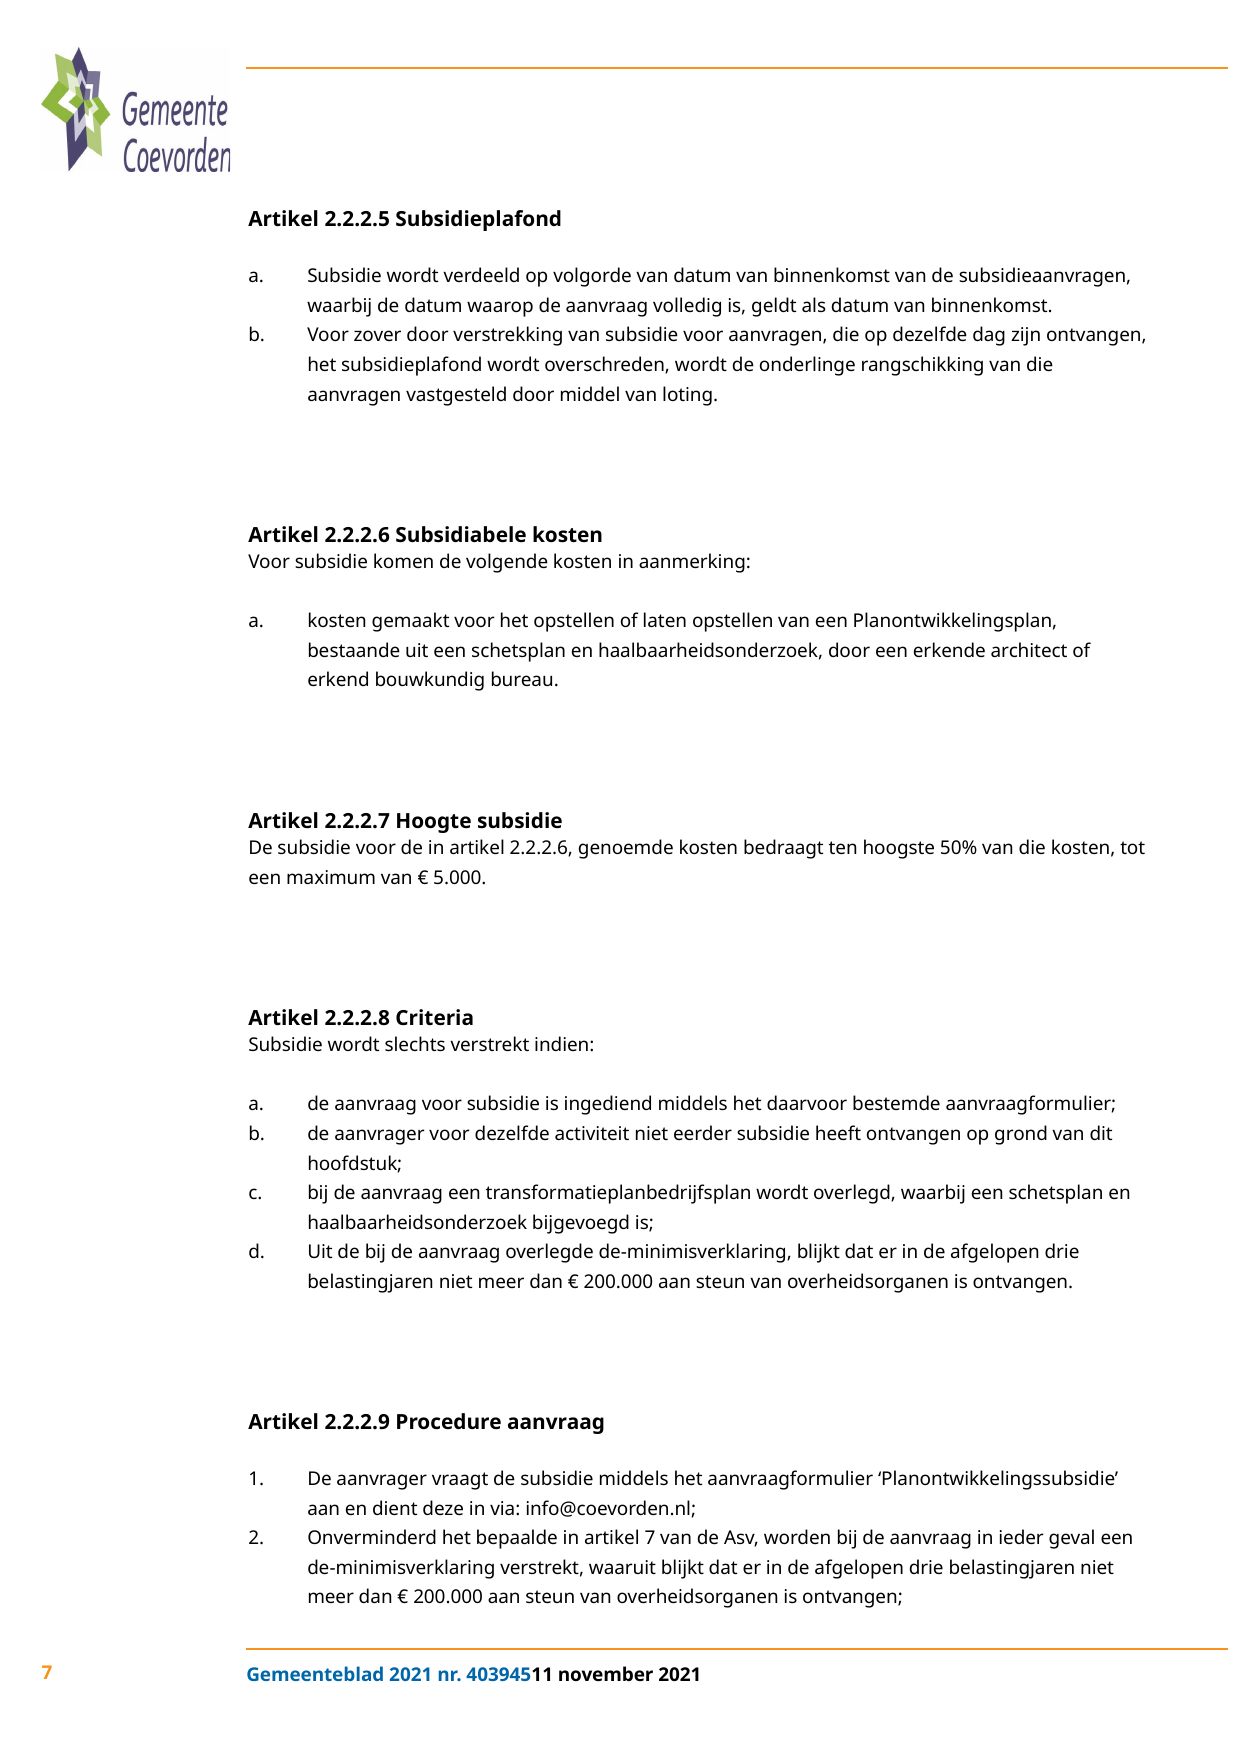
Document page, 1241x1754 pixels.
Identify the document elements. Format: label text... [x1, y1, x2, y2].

list Voor zover door verstrekking van subsidie voor aanvragen, die op dezelfde dag zijn ontvangen, het subsidieplafond wordt overschreden, wordt de onderlinge rangschikking van die aanvragen vastgesteld door middel van loting. [248, 322, 1152, 406]
text Artikel 2.2.2.9 Procedure aanvraag [248, 1407, 1152, 1436]
list bij de aanvraag een transformatieplanbedrijfsplan wordt overlegd, waarbij een schetsplan en haalbaarheidsonderzoek bijgevoegd is; [248, 1179, 1152, 1235]
list Uit de bij de aanvraag overlegde de-minimisverklaring, blijkt dat er in de afgelopen drie belastingjaren niet meer dan € 200.000 aan steun van overheidsorganen is ontvangen. [248, 1238, 1152, 1294]
list kosten gemaakt voor het opstellen of laten opstellen van een Planontwikkelingsplan, bestaande uit een schetsplan en haalbaarheidsonderzoek, door een erkende architect of erkend bouwkundig bureau. [248, 607, 1152, 692]
list Subsidie wordt verdeeld op volgorde van datum van binnenkomst van de subsidieaanvragen, waarbij de datum waarop de aanvraag volledig is, geldt als datum van binnenkomst. [248, 262, 1152, 318]
text Subsidie wordt slechts verstrekt indien: [248, 1031, 1152, 1057]
list Onverminderd het bepaalde in artikel 7 van de Asv, worden bij de aanvraag in ieder geval een de-minimisverklaring verstrekt, waaruit blijkt dat er in de afgelopen drie belastingjaren niet meer dan € 200.000 aan steun van overheidsorganen is ontvangen; [248, 1524, 1152, 1609]
list de aanvraag voor subsidie is ingediend middels het daarvoor bestemde aanvraagformulier; [248, 1091, 1152, 1116]
picture [41, 47, 231, 172]
text Artikel 2.2.2.6 Subsidiabele kosten [248, 520, 1152, 548]
text Artikel 2.2.2.8 Criteria [248, 1003, 1152, 1031]
text Artikel 2.2.2.7 Hoogte subsidie [248, 806, 1152, 834]
list de aanvrager voor dezelfde activiteit niet eerder subsidie heeft ontvangen op grond van dit hoofdstuk; [248, 1120, 1152, 1176]
text Voor subsidie komen de volgende kosten in aanmerking: [248, 548, 1152, 574]
text Artikel 2.2.2.5 Subsidieplafond [248, 204, 1152, 233]
list De aanvrager vraagt de subsidie middels het aanvraagformulier ‘Planontwikkelingssubsidie’ aan en dient deze in via: info@coevorden.nl; [248, 1465, 1152, 1521]
text De subsidie voor de in artikel 2.2.2.6, genoemde kosten bedraagt ten hoogste 50% van die kosten, tot een maximum van € 5.000. [248, 834, 1152, 889]
